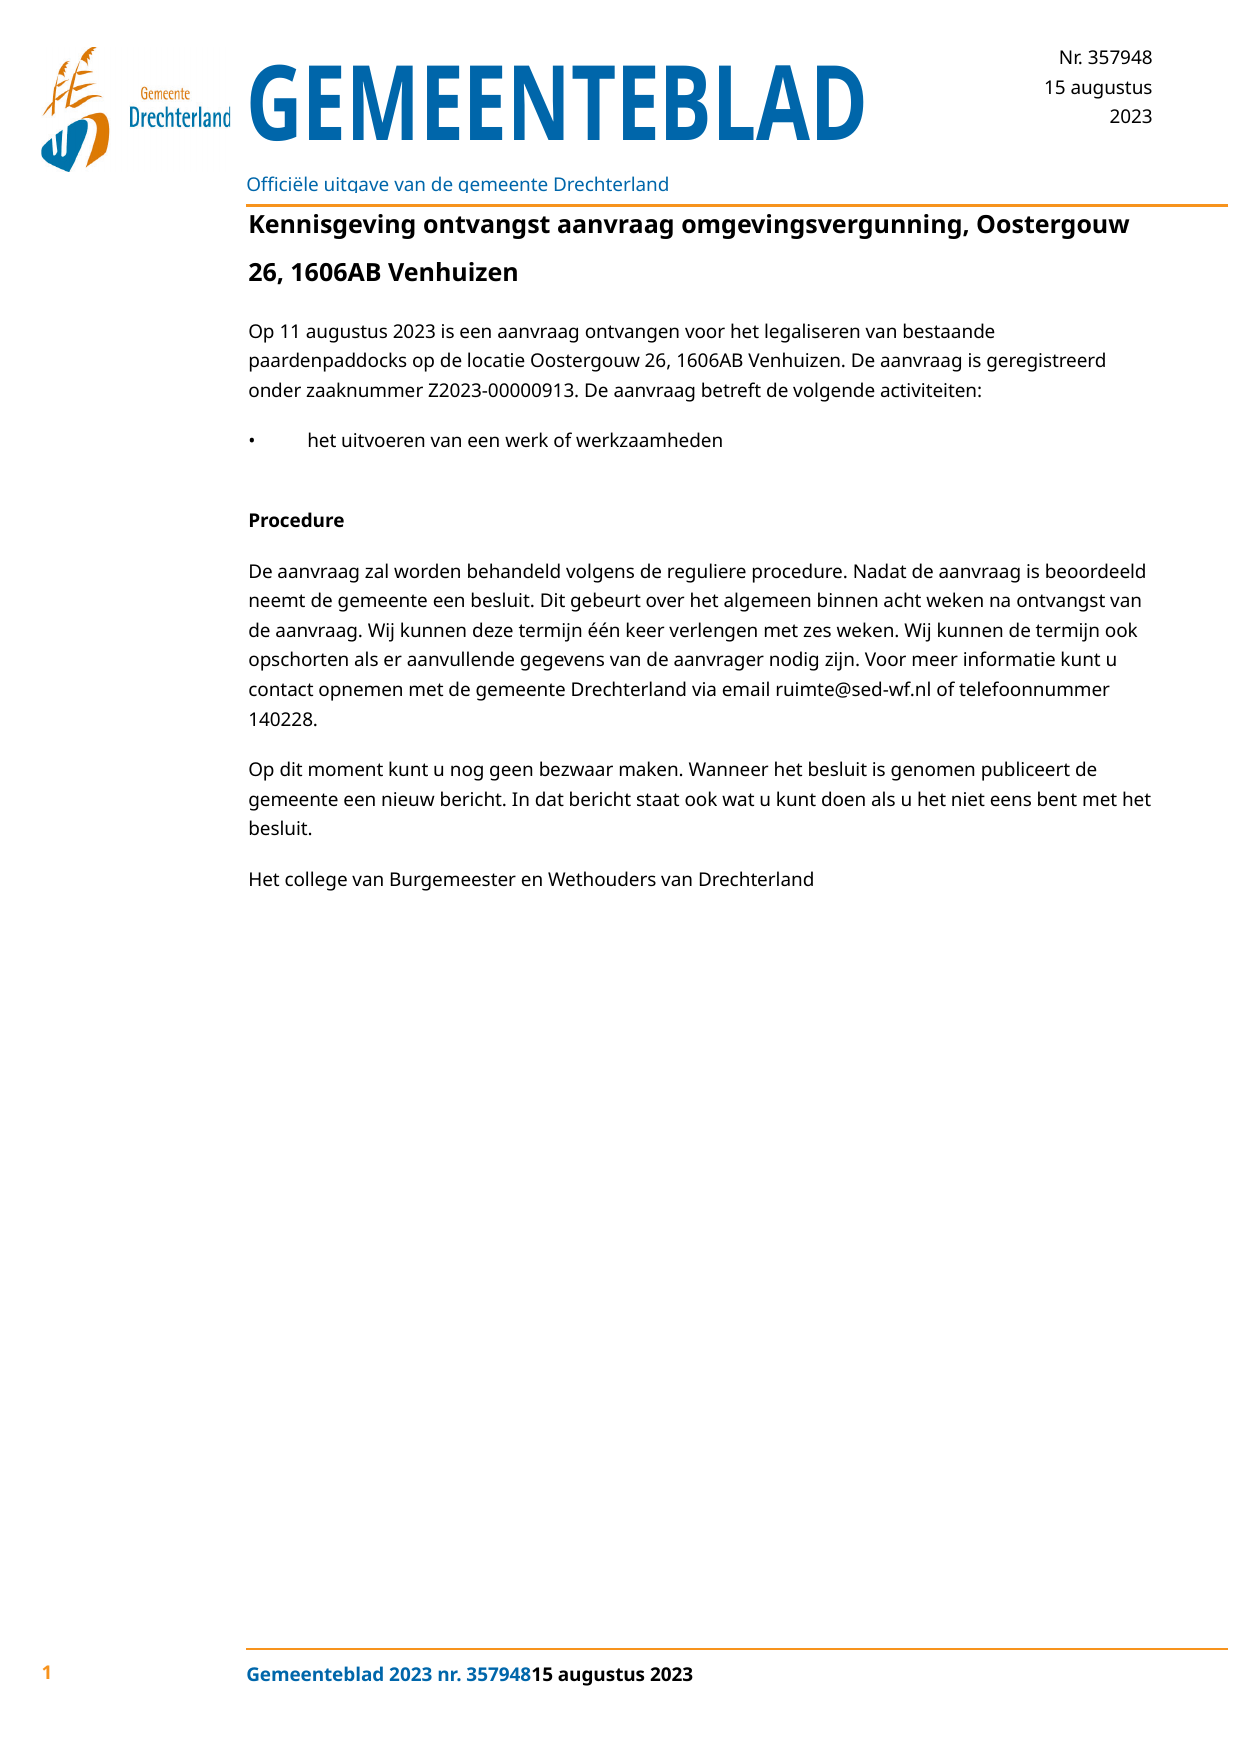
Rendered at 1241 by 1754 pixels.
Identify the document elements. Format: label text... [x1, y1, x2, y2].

text Op dit moment kunt u nog geen bezwaar maken. Wanneer het besluit is genomen publiceert de gemeente een nieuw bericht. In dat bericht staat ook wat u kunt doen als u het niet eens bent met het besluit. [248, 756, 1152, 841]
text Op 11 augustus 2023 is een aanvraag ontvangen voor het legaliseren van bestaande paardenpaddocks op de locatie Oostergouw 26, 1606AB Venhuizen. De aanvraag is geregistreerd onder zaaknummer Z2023-00000913. De aanvraag betreft de volgende activiteiten: [248, 318, 1152, 403]
text Het college van Burgemeester en Wethouders van Drechterland [248, 866, 1152, 892]
text Procedure [248, 507, 1152, 533]
picture [41, 158, 64, 172]
text De aanvraag zal worden behandeld volgens de reguliere procedure. Nadat de aanvraag is beoordeeld neemt de gemeente een besluit. Dit gebeurt over het algemeen binnen acht weken na ontvangst van de aanvraag. Wij kunnen deze termijn één keer verlengen met zes weken. Wij kunnen de termijn ook opschorten als er aanvullende gegevens van de aanvrager nodig zijn. Voor meer informatie kunt u contact opnemen met de gemeente Drechterland via email ruimte@sed-wf.nl of telefoonnummer 140228. [248, 558, 1152, 732]
list het uitvoeren van een werk of werkzaamheden [248, 427, 1152, 453]
picture [41, 47, 231, 172]
text Kennisgeving ontvangst aanvraag omgevingsvergunning, Oostergouw 26, 1606AB Venhuizen [248, 207, 1152, 288]
picture [226, 115, 231, 124]
